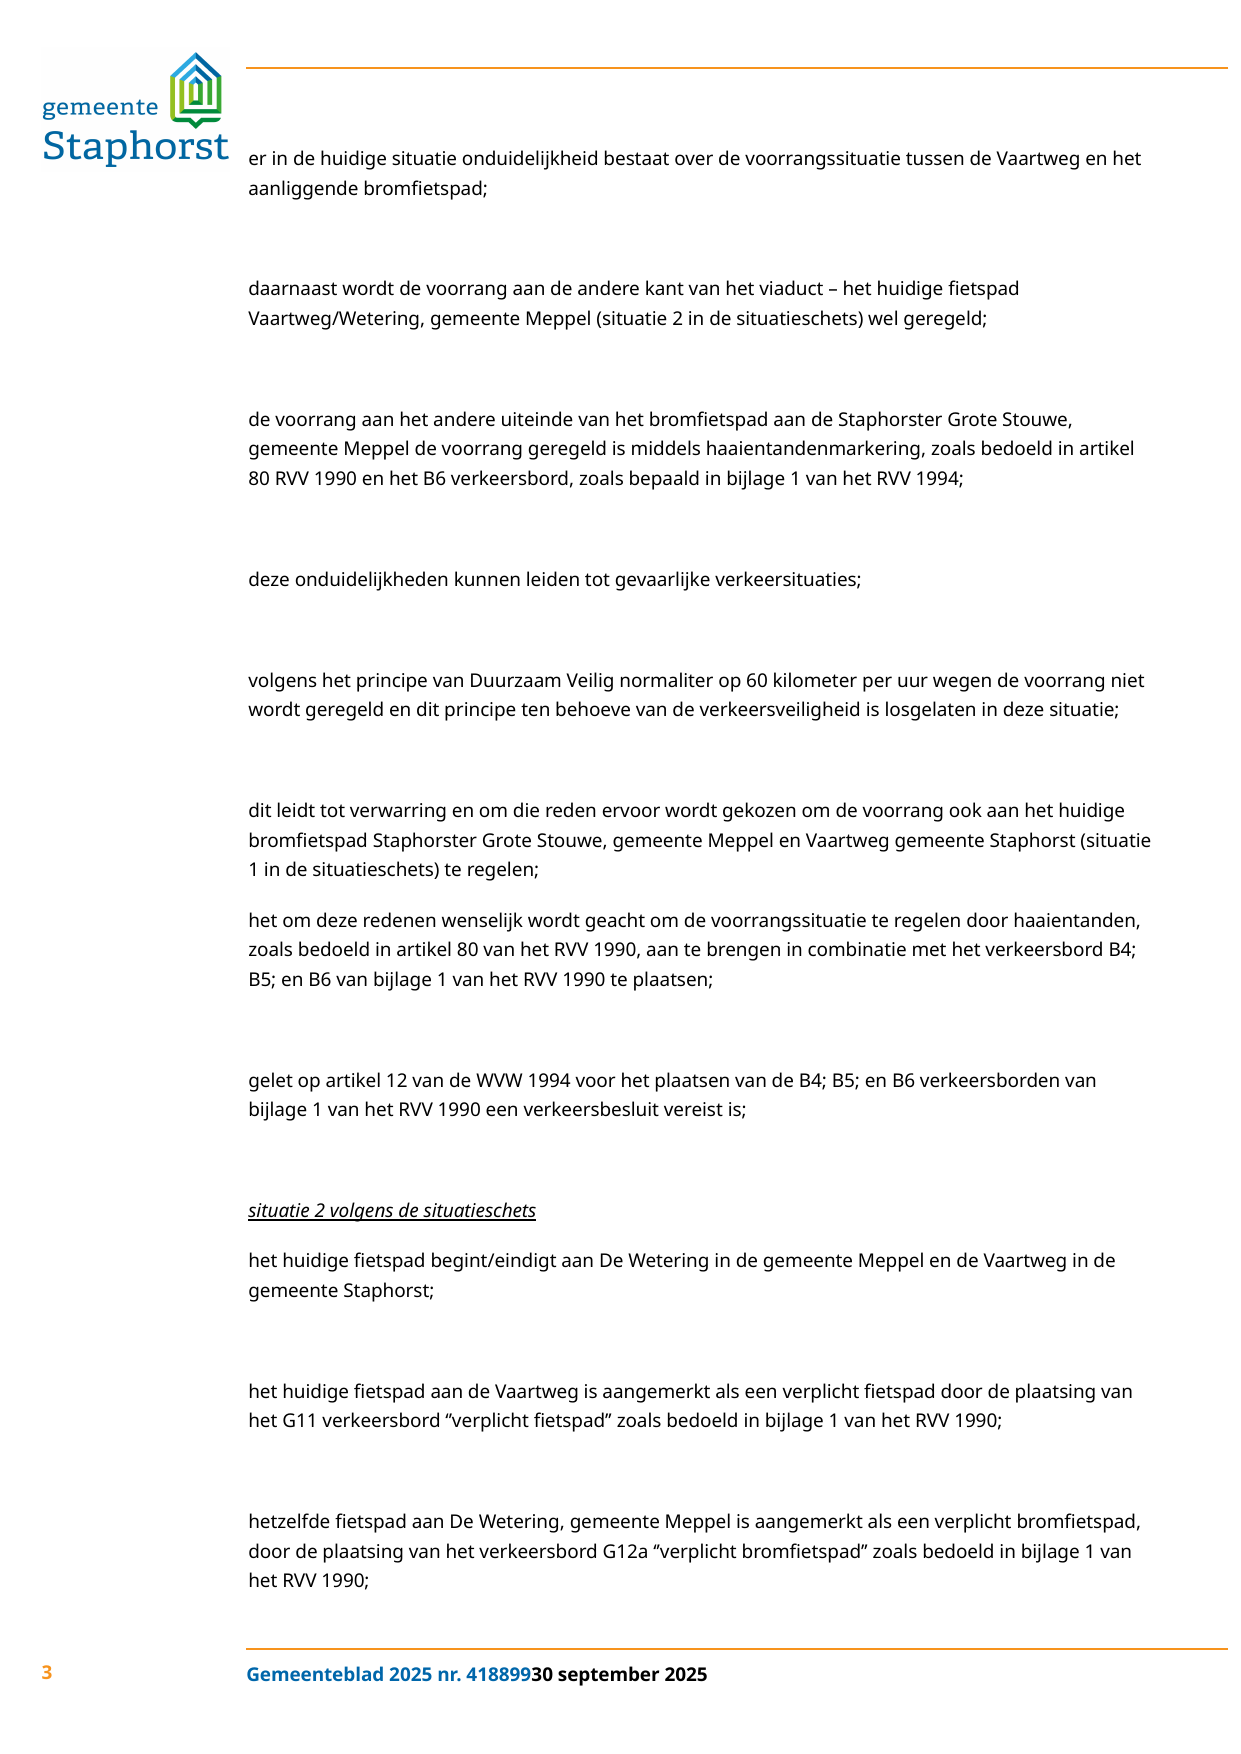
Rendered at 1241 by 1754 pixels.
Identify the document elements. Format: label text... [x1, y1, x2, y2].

text het huidige fietspad begint/eindigt aan De Wetering in de gemeente Meppel en de Vaartweg in de gemeente Staphorst; [248, 1248, 1152, 1303]
text gelet op artikel 12 van de WVW 1994 voor het plaatsen van de B4; B5; en B6 verkeersborden van bijlage 1 van het RVV 1990 een verkeersbesluit vereist is; [248, 1067, 1152, 1122]
text situatie 2 volgens de situatieschets [248, 1197, 1152, 1223]
text het om deze redenen wenselijk wordt geacht om de voorrangssituatie te regelen door haaientanden, zoals bedoeld in artikel 80 van het RVV 1990, aan te brengen in combinatie met het verkeersbord B4; B5; en B6 van bijlage 1 van het RVV 1990 te plaatsen; [248, 907, 1152, 992]
text dit leidt tot verwarring en om die reden ervoor wordt gekozen om de voorrang ook aan het huidige bromfietspad Staphorster Grote Stouwe, gemeente Meppel en Vaartweg gemeente Staphorst (situatie 1 in de situatieschets) te regelen; [248, 797, 1152, 882]
text deze onduidelijkheden kunnen leiden tot gevaarlijke verkeersituaties; [248, 566, 1152, 592]
picture [41, 47, 231, 172]
text volgens het principe van Duurzaam Veilig normaliter op 60 kilometer per uur wegen de voorrang niet wordt geregeld en dit principe ten behoeve van de verkeersveiligheid is losgelaten in deze situatie; [248, 667, 1152, 722]
text de voorrang aan het andere uiteinde van het bromfietspad aan de Staphorster Grote Stouwe, gemeente Meppel de voorrang geregeld is middels haaientandenmarkering, zoals bedoeld in artikel 80 RVV 1990 en het B6 verkeersbord, zoals bepaald in bijlage 1 van het RVV 1994; [248, 406, 1152, 491]
text hetzelfde fietspad aan De Wetering, gemeente Meppel is aangemerkt als een verplicht bromfietspad, door de plaatsing van het verkeersbord G12a ‘’verplicht bromfietspad’’ zoals bedoeld in bijlage 1 van het RVV 1990; [248, 1508, 1152, 1593]
text het huidige fietspad aan de Vaartweg is aangemerkt als een verplicht fietspad door de plaatsing van het G11 verkeersbord ‘’verplicht fietspad’’ zoals bedoeld in bijlage 1 van het RVV 1990; [248, 1378, 1152, 1433]
text er in de huidige situatie onduidelijkheid bestaat over de voorrangssituatie tussen de Vaartweg en het aanliggende bromfietspad; [248, 145, 1152, 201]
text daarnaast wordt de voorrang aan de andere kant van het viaduct – het huidige fietspad Vaartweg/Wetering, gemeente Meppel (situatie 2 in de situatieschets) wel geregeld; [248, 276, 1152, 331]
